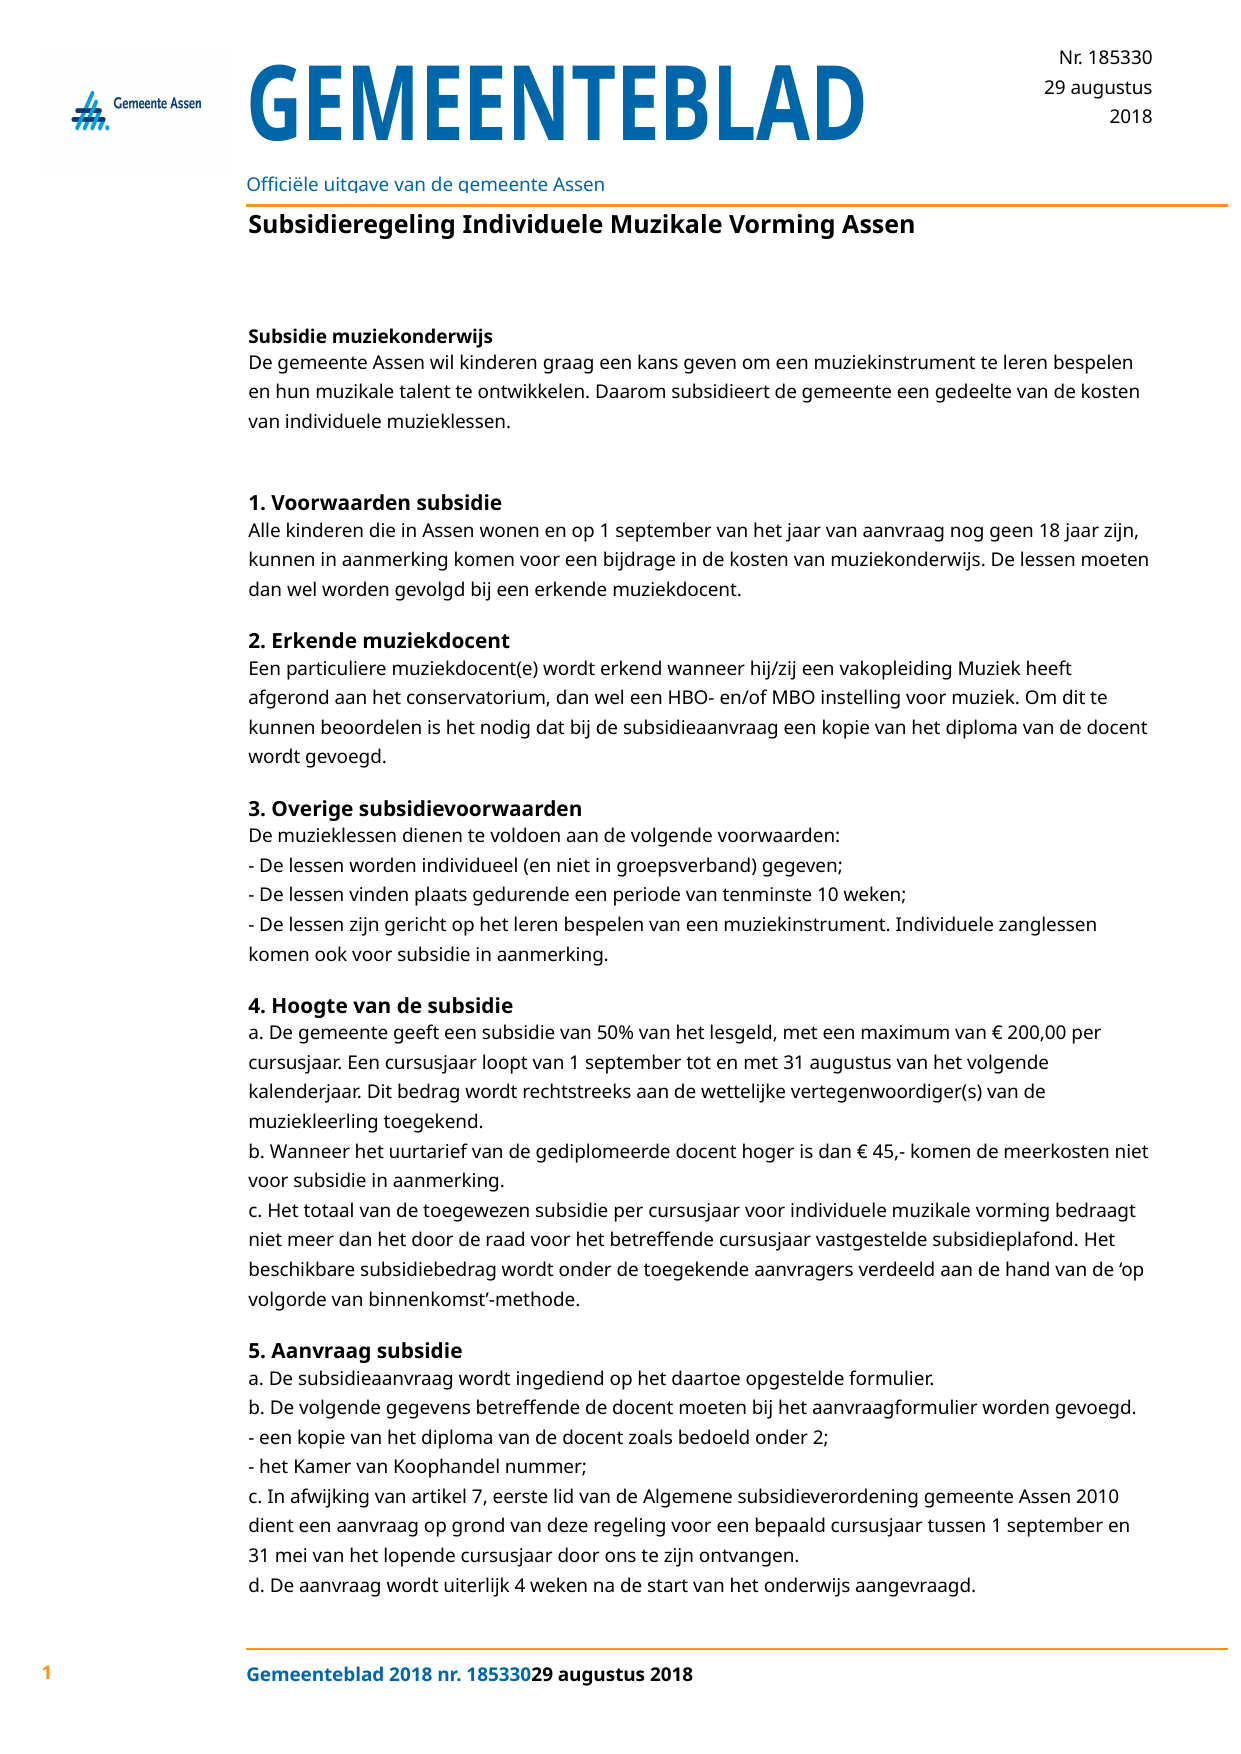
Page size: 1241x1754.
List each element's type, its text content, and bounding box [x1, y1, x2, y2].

text 2. Erkende muziekdocent [248, 626, 1152, 655]
text c. Het totaal van de toegewezen subsidie per cursusjaar voor individuele muzikale vorming bedraagt niet meer dan het door de raad voor het betreffende cursusjaar vastgestelde subsidieplafond. Het beschikbare subsidiebedrag wordt onder de toegekende aanvragers verdeeld aan de hand van de ‘op volgorde van binnenkomst’-methode. [248, 1197, 1152, 1312]
text c. In afwijking van artikel 7, eerste lid van de Algemene subsidieverordening gemeente Assen 2010 dient een aanvraag op grond van deze regeling voor een bepaald cursusjaar tussen 1 september en 31 mei van het lopende cursusjaar door ons te zijn ontvangen. [248, 1483, 1152, 1568]
text Subsidie muziekonderwijs [248, 321, 1152, 349]
text Een particuliere muziekdocent(e) wordt erkend wanneer hij/zij een vakopleiding Muziek heeft afgerond aan het conservatorium, dan wel een HBO- en/of MBO instelling voor muziek. Om dit te kunnen beoordelen is het nodig dat bij de subsidieaanvraag een kopie van het diploma van de docent wordt gevoegd. [248, 655, 1152, 769]
text De gemeente Assen wil kinderen graag een kans geven om een muziekinstrument te leren bespelen en hun muzikale talent te ontwikkelen. Daarom subsidieert de gemeente een gedeelte van de kosten van individuele muzieklessen. [248, 349, 1152, 434]
text a. De subsidieaanvraag wordt ingediend op het daartoe opgestelde formulier. [248, 1365, 1152, 1390]
text - De lessen zijn gericht op het leren bespelen van een muziekinstrument. Individuele zanglessen komen ook voor subsidie in aanmerking. [248, 911, 1152, 966]
picture [41, 47, 231, 172]
text Alle kinderen die in Assen wonen en op 1 september van het jaar van aanvraag nog geen 18 jaar zijn, kunnen in aanmerking komen voor een bijdrage in de kosten van muziekonderwijs. De lessen moeten dan wel worden gevolgd bij een erkende muziekdocent. [248, 517, 1152, 602]
text - het Kamer van Koophandel nummer; [248, 1453, 1152, 1479]
text 5. Aanvraag subsidie [248, 1336, 1152, 1365]
text 3. Overige subsidievoorwaarden [248, 794, 1152, 822]
text Subsidieregeling Individuele Muzikale Vorming Assen [248, 207, 1152, 241]
text 1. Voorwaarden subsidie [248, 488, 1152, 517]
text De muzieklessen dienen te voldoen aan de volgende voorwaarden: [248, 822, 1152, 848]
text 4. Hoogte van de subsidie [248, 991, 1152, 1019]
text - De lessen worden individueel (en niet in groepsverband) gegeven; [248, 852, 1152, 878]
text b. De volgende gegevens betreffende de docent moeten bij het aanvraagformulier worden gevoegd. [248, 1394, 1152, 1420]
text a. De gemeente geeft een subsidie van 50% van het lesgeld, met een maximum van € 200,00 per cursusjaar. Een cursusjaar loopt van 1 september tot en met 31 augustus van het volgende kalenderjaar. Dit bedrag wordt rechtstreeks aan de wettelijke vertegenwoordiger(s) van de muziekleerling toegekend. [248, 1019, 1152, 1134]
text - De lessen vinden plaats gedurende een periode van tenminste 10 weken; [248, 882, 1152, 907]
text - een kopie van het diploma van de docent zoals bedoeld onder 2; [248, 1424, 1152, 1449]
text d. De aanvraag wordt uiterlijk 4 weken na de start van het onderwijs aangevraagd. [248, 1572, 1152, 1597]
text b. Wanneer het uurtarief van de gediplomeerde docent hoger is dan € 45,- komen de meerkosten niet voor subsidie in aanmerking. [248, 1138, 1152, 1193]
